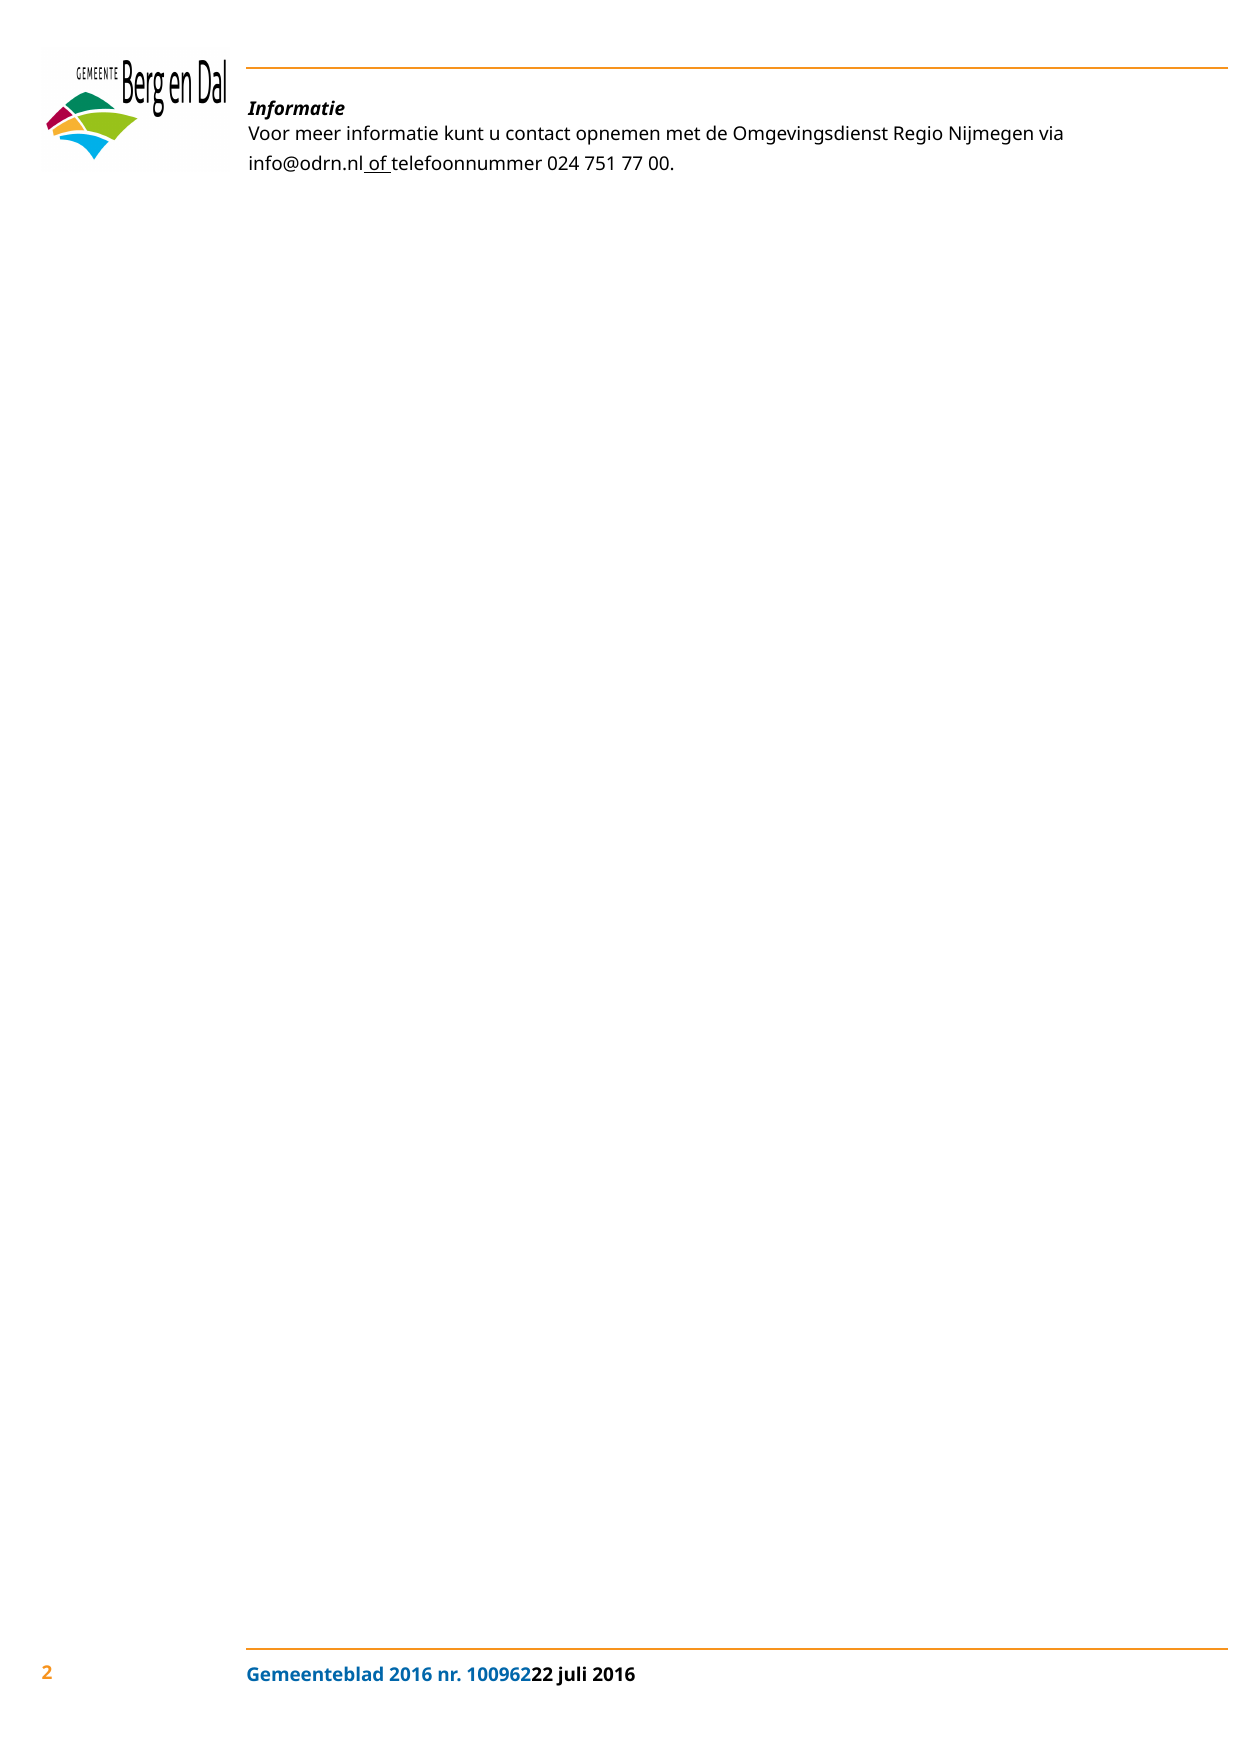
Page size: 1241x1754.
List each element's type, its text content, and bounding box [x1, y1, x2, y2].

text Informatie [248, 95, 1152, 121]
picture [41, 47, 231, 172]
text Voor meer informatie kunt u contact opnemen met de Omgevingsdienst Regio Nijmegen via info@odrn.nl of telefoonnummer 024 751 77 00. [248, 121, 1152, 176]
